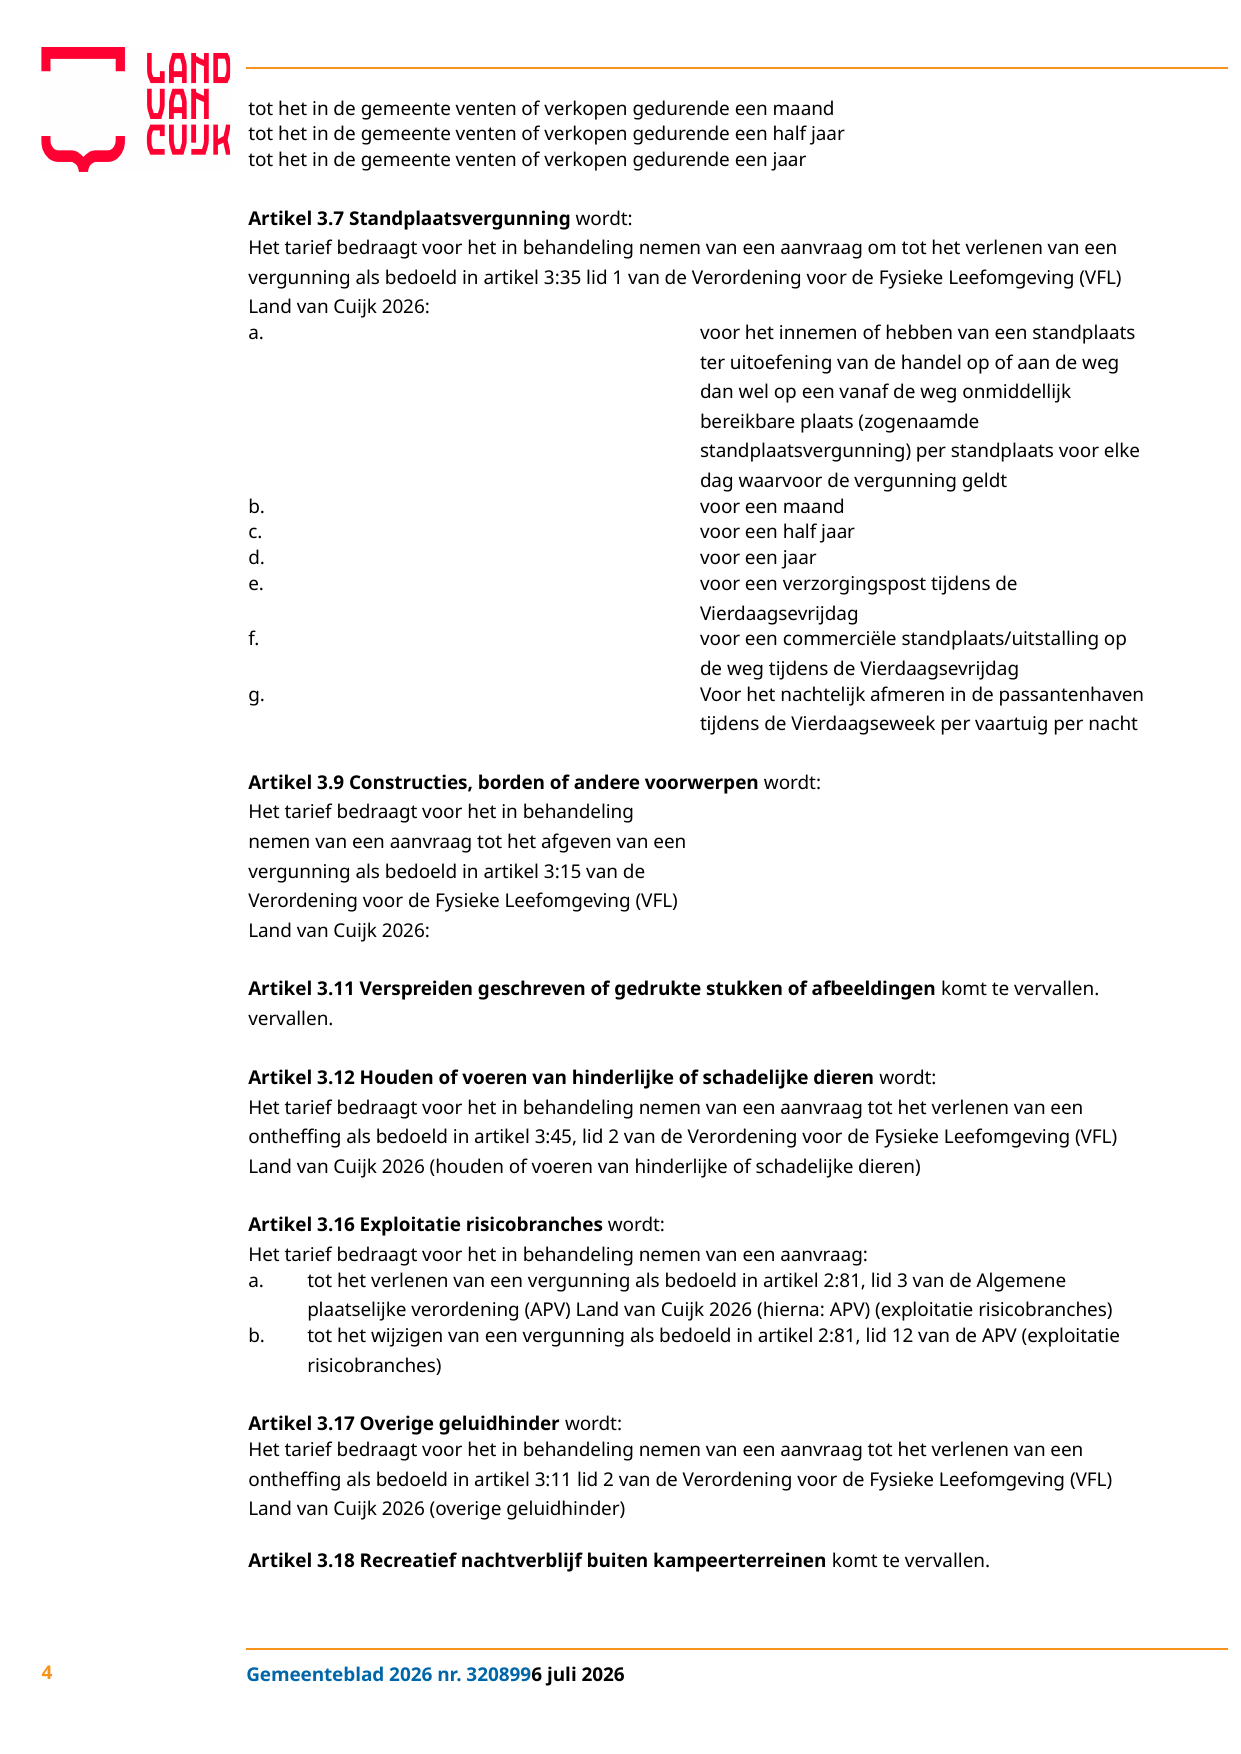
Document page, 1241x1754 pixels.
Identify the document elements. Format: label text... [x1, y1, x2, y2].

table_cell tot het wijzigen van een vergunning als bedoeld in artikel 2:81, lid 12 van de APV (exploitatie risicobranches) [248, 1323, 1152, 1378]
table_header [700, 799, 1152, 943]
table_cell voor een half jaar [700, 519, 1152, 544]
table_cell tot het in de gemeente venten of verkopen gedurende een maand [248, 95, 1152, 121]
table_cell [248, 1573, 1152, 1598]
text vervallen. [248, 1005, 1152, 1031]
text Artikel 3.9 Constructies, borden of andere voorwerpen wordt: [248, 769, 1152, 795]
table_cell voor een jaar [700, 545, 1152, 570]
table_cell voor een maand [700, 493, 1152, 519]
table_cell e. [248, 570, 700, 626]
table_cell g. [248, 681, 700, 736]
table_cell Het tarief bedraagt voor het in behandeling nemen van een aanvraag tot het verlenen van een ontheffing als bedoeld in artikel 3:11 lid 2 van de Verordening voor de Fysieke Leefomgeving (VFL) Land van Cuijk 2026 (overige geluidhinder) [248, 1436, 1152, 1521]
table_header Artikel 3.17 Overige geluidhinder wordt: [248, 1411, 1152, 1436]
picture [41, 47, 231, 172]
table_cell Voor het nachtelijk afmeren in de passantenhaven tijdens de Vierdaagseweek per vaartuig per nacht [700, 681, 1152, 736]
table_cell b. [248, 493, 700, 519]
table_cell [248, 1521, 1152, 1547]
text Artikel 3.7 Standplaatsvergunning wordt: [248, 205, 1152, 231]
text Artikel 3.12 Houden of voeren van hinderlijke of schadelijke dieren wordt: [248, 1064, 1152, 1090]
text Artikel 3.11 Verspreiden geschreven of gedrukte stukken of afbeeldingen komt te vervallen. [248, 976, 1152, 1001]
table_cell a. [248, 319, 700, 493]
table_header Het tarief bedraagt voor het in behandeling nemen van een aanvraag: [248, 1241, 1152, 1267]
table_cell f. [248, 626, 700, 681]
table_cell voor een commerciële standplaats/uitstalling op de weg tijdens de Vierdaagsevrijdag [700, 626, 1152, 681]
table_cell tot het verlenen van een vergunning als bedoeld in artikel 2:81, lid 3 van de Algemene plaatselijke verordening (APV) Land van Cuijk 2026 (hierna: APV) (exploitatie risicobranches) [248, 1267, 1152, 1322]
table_header Het tarief bedraagt voor het in behandeling nemen van een aanvraag tot het verlenen van een ontheffing als bedoeld in artikel 3:45, lid 2 van de Verordening voor de Fysieke Leefomgeving (VFL) Land van Cuijk 2026 (houden of voeren van hinderlijke of schadelijke dieren) [248, 1094, 1152, 1179]
table_cell Artikel 3.18 Recreatief nachtverblijf buiten kampeerterreinen komt te vervallen. [248, 1547, 1152, 1573]
text Artikel 3.16 Exploitatie risicobranches wordt: [248, 1212, 1152, 1237]
table_header Het tarief bedraagt voor het in behandeling nemen van een aanvraag om tot het verlenen van een vergunning als bedoeld in artikel 3:35 lid 1 van de Verordening voor de Fysieke Leefomgeving (VFL) Land van Cuijk 2026: [248, 235, 1152, 319]
table_header Het tarief bedraagt voor het in behandeling nemen van een aanvraag tot het afgeven van een vergunning als bedoeld in artikel 3:15 van de Verordening voor de Fysieke Leefomgeving (VFL) Land van Cuijk 2026: [248, 799, 700, 943]
table_cell tot het in de gemeente venten of verkopen gedurende een half jaar [248, 121, 1152, 146]
table_cell d. [248, 545, 700, 570]
table_cell voor het innemen of hebben van een standplaats ter uitoefening van de handel op of aan de weg dan wel op een vanaf de weg onmiddellijk bereikbare plaats (zogenaamde standplaatsvergunning) per standplaats voor elke dag waarvoor de vergunning geldt [700, 319, 1152, 493]
table_cell c. [248, 519, 700, 544]
table_cell tot het in de gemeente venten of verkopen gedurende een jaar [248, 146, 1152, 172]
table_cell voor een verzorgingspost tijdens de Vierdaagsevrijdag [700, 570, 1152, 626]
